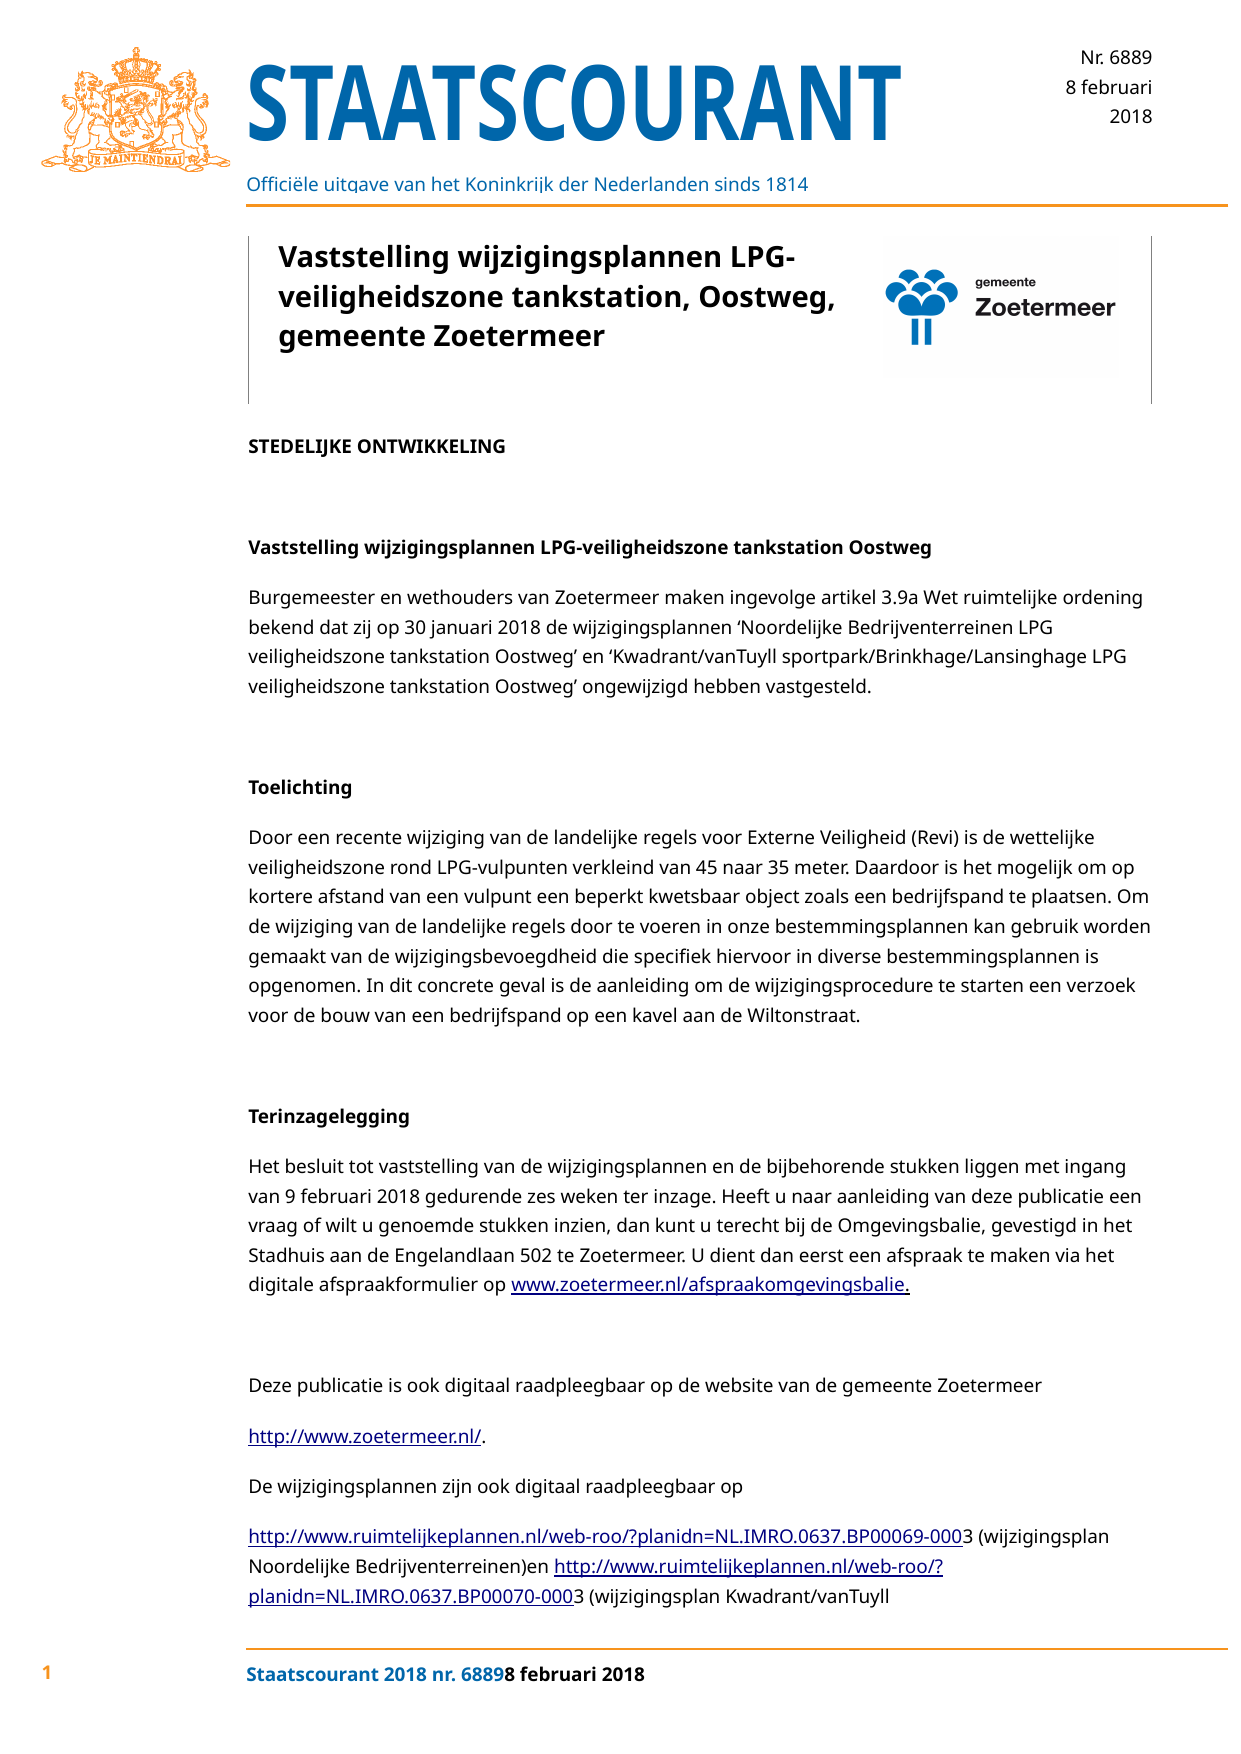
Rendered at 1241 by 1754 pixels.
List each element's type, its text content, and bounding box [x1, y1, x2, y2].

text STEDELIJKE ONTWIKKELING [248, 433, 1152, 459]
text Door een recente wijziging van de landelijke regels voor Externe Veiligheid (Revi) is de wettelijke veiligheidszone rond LPG-vulpunten verkleind van 45 naar 35 meter. Daardoor is het mogelijk om op kortere afstand van een vulpunt een beperkt kwetsbaar object zoals een bedrijfspand te plaatsen. Om de wijziging van de landelijke regels door te voeren in onze bestemmingsplannen kan gebruik worden gemaakt van de wijzigingsbevoegdheid die specifiek hiervoor in diverse bestemmingsplannen is opgenomen. In dit concrete geval is de aanleiding om de wijzigingsprocedure te starten een verzoek voor de bouw van een bedrijfspand op een kavel aan de Wiltonstraat. [248, 824, 1152, 1028]
picture [882, 236, 1119, 378]
text Het besluit tot vaststelling van de wijzigingsplannen en de bijbehorende stukken liggen met ingang van 9 februari 2018 gedurende zes weken ter inzage. Heeft u naar aanleiding van deze publicatie een vraag of wilt u genoemde stukken inzien, dan kunt u terecht bij de Omgevingsbalie, gevestigd in het Stadhuis aan de Engelandlaan 502 te Zoetermeer. U dient dan eerst een afspraak te maken via het digitale afspraakformulier op www.zoetermeer.nl/afspraakomgevingsbalie. [248, 1153, 1152, 1297]
text Toelichting [248, 774, 1152, 800]
text Vaststelling wijzigingsplannen LPG-veiligheidszone tankstation Oostweg [248, 534, 1152, 560]
text http://www.zoetermeer.nl/. [248, 1423, 1152, 1448]
text Deze publicatie is ook digitaal raadpleegbaar op de website van de gemeente Zoetermeer [248, 1372, 1152, 1398]
text De wijzigingsplannen zijn ook digitaal raadpleegbaar op [248, 1473, 1152, 1499]
picture [41, 47, 231, 172]
text http://www.ruimtelijkeplannen.nl/web-roo/?planidn=NL.IMRO.0637.BP00069-0003 (wijzigingsplan Noordelijke Bedrijventerreinen)en http://www.ruimtelijkeplannen.nl/web-roo/?planidn=NL.IMRO.0637.BP00070-0003 (wijzigingsplan Kwadrant/vanTuyll [248, 1524, 1152, 1608]
table_header Vaststelling wijzigingsplannen LPG-veiligheidszone tankstation, Oostweg, gemeente Zoetermeer [249, 236, 850, 404]
text Burgemeester en wethouders van Zoetermeer maken ingevolge artikel 3.9a Wet ruimtelijke ordening bekend dat zij op 30 januari 2018 de wijzigingsplannen ‘Noordelijke Bedrijventerreinen LPG veiligheidszone tankstation Oostweg’ en ‘Kwadrant/vanTuyll sportpark/Brinkhage/Lansinghage LPG veiligheidszone tankstation Oostweg’ ongewijzigd hebben vastgesteld. [248, 584, 1152, 699]
table_header [850, 236, 1151, 404]
text Terinzagelegging [248, 1103, 1152, 1128]
